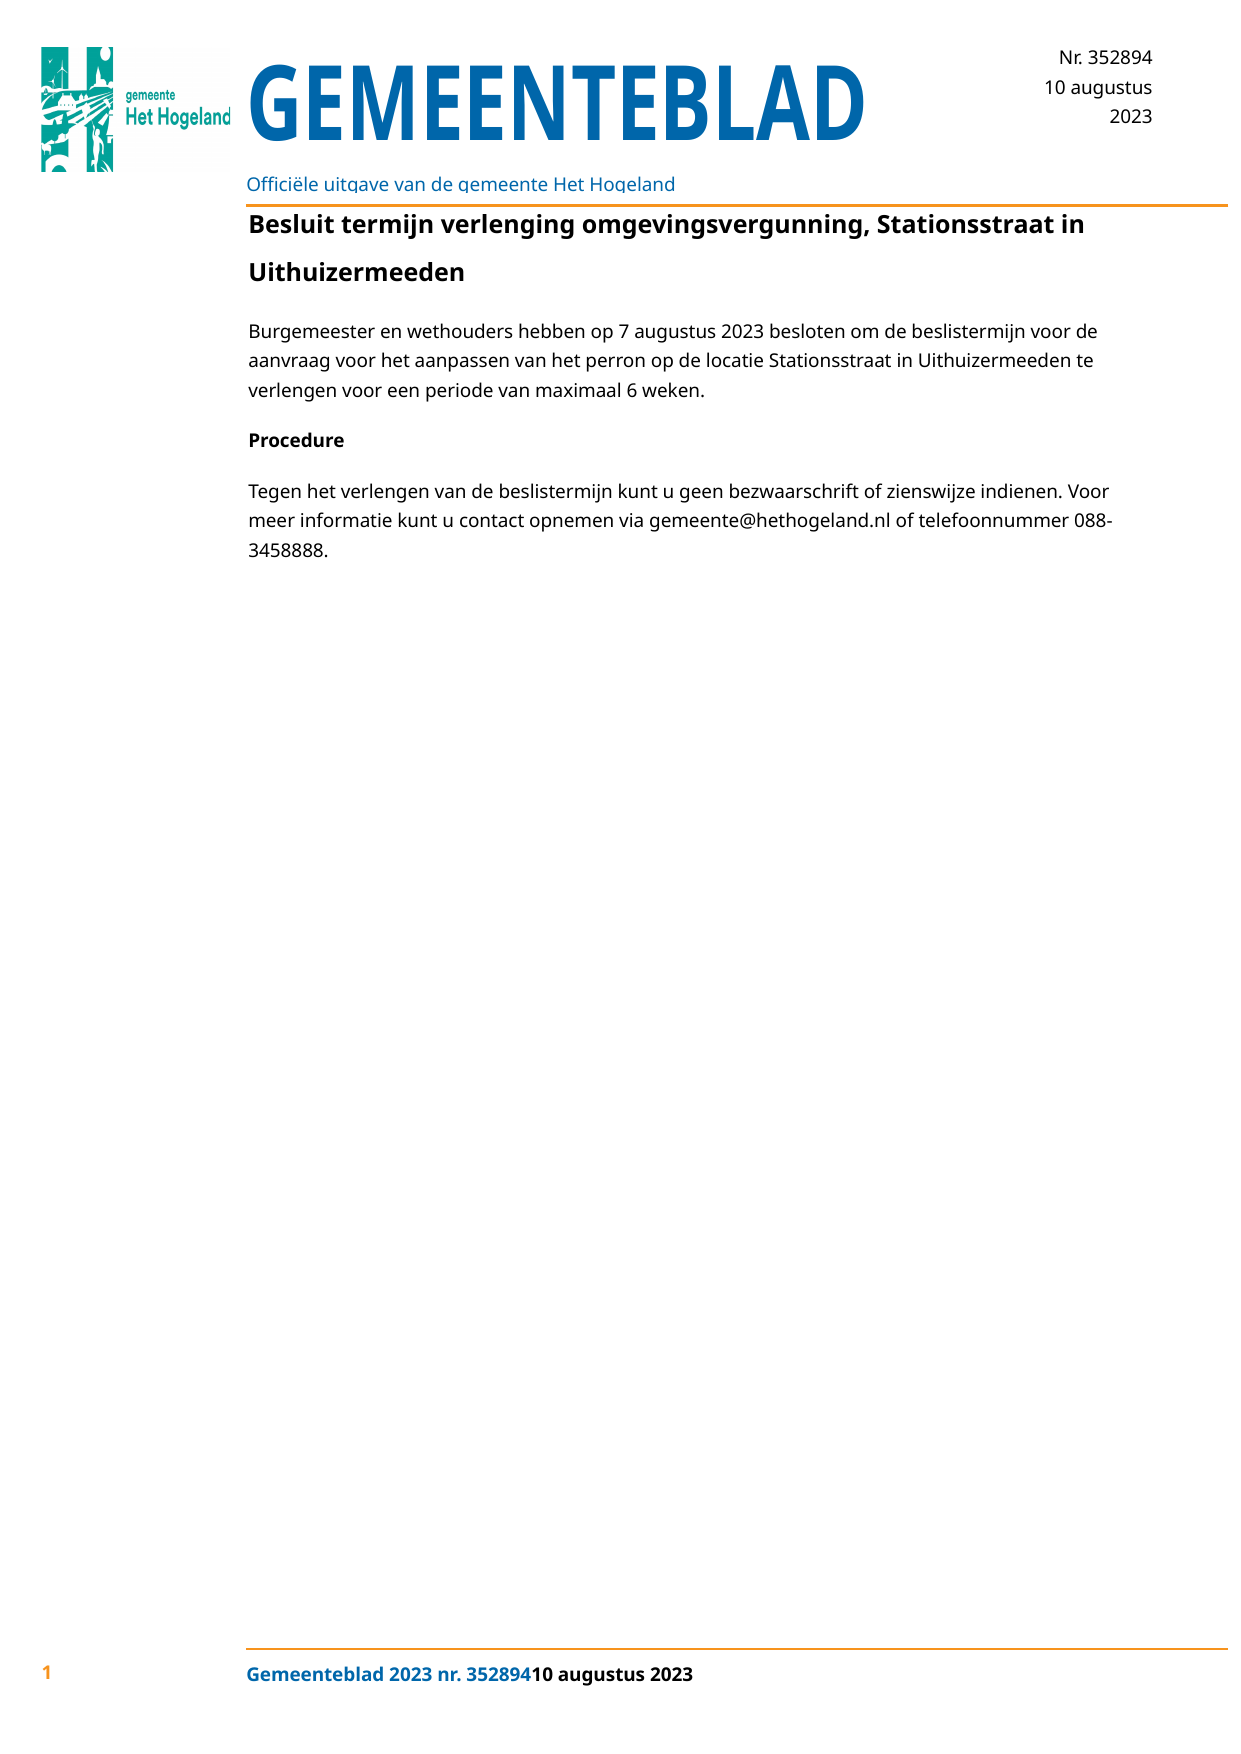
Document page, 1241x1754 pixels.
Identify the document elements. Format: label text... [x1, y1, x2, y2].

text Tegen het verlengen van de beslistermijn kunt u geen bezwaarschrift of zienswijze indienen. Voor meer informatie kunt u contact opnemen via gemeente@hethogeland.nl of telefoonnummer 088-3458888. [248, 478, 1152, 563]
text Besluit termijn verlenging omgevingsvergunning, Stationsstraat in Uithuizermeeden [248, 207, 1152, 288]
text Burgemeester en wethouders hebben op 7 augustus 2023 besloten om de beslistermijn voor de aanvraag voor het aanpassen van het perron op de locatie Stationsstraat in Uithuizermeeden te verlengen voor een periode van maximaal 6 weken. [248, 318, 1152, 403]
text Procedure [248, 427, 1152, 453]
picture [41, 47, 231, 172]
